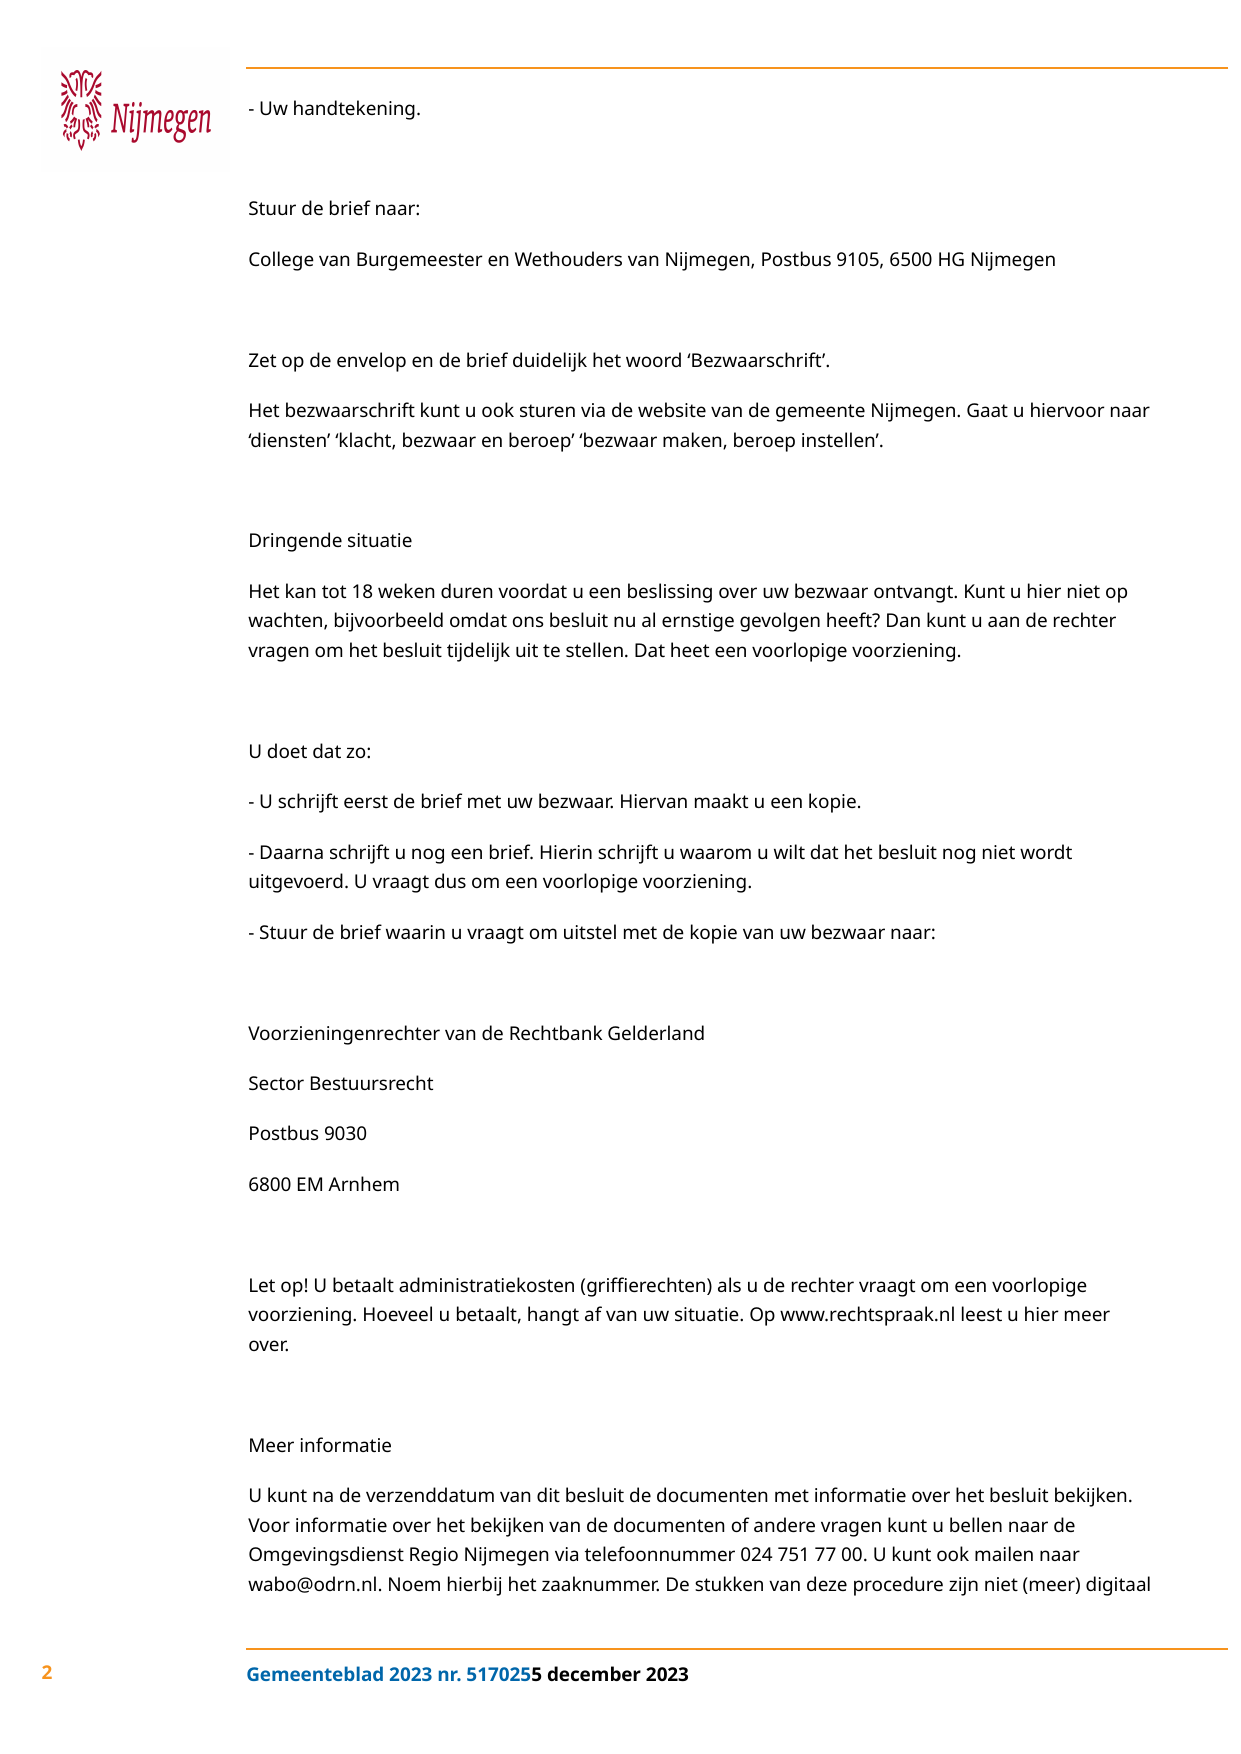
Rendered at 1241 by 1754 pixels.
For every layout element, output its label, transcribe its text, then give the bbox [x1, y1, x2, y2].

text 6800 EM Arnhem [248, 1171, 1152, 1197]
text Sector Bestuursrecht [248, 1070, 1152, 1096]
text U doet dat zo: [248, 738, 1152, 764]
text Het bezwaarschrift kunt u ook sturen via de website van de gemeente Nijmegen. Gaat u hiervoor naar ‘diensten’ ‘klacht, bezwaar en beroep’ ‘bezwaar maken, beroep instellen’. [248, 397, 1152, 453]
text College van Burgemeester en Wethouders van Nijmegen, Postbus 9105, 6500 HG Nijmegen [248, 246, 1152, 272]
text Postbus 9030 [248, 1121, 1152, 1146]
text - Stuur de brief waarin u vraagt om uitstel met de kopie van uw bezwaar naar: [248, 919, 1152, 945]
text Het kan tot 18 weken duren voordat u een beslissing over uw bezwaar ontvangt. Kunt u hier niet op wachten, bijvoorbeeld omdat ons besluit nu al ernstige gevolgen heeft? Dan kunt u aan de rechter vragen om het besluit tijdelijk uit te stellen. Dat heet een voorlopige voorziening. [248, 578, 1152, 663]
text Stuur de brief naar: [248, 196, 1152, 221]
picture [41, 47, 231, 172]
text Voorzieningenrechter van de Rechtbank Gelderland [248, 1020, 1152, 1046]
text U kunt na de verzenddatum van dit besluit de documenten met informatie over het besluit bekijken. Voor informatie over het bekijken van de documenten of andere vragen kunt u bellen naar de Omgevingsdienst Regio Nijmegen via telefoonnummer 024 751 77 00. U kunt ook mailen naar wabo@odrn.nl. Noem hierbij het zaaknummer. De stukken van deze procedure zijn niet (meer) digitaal [248, 1482, 1152, 1597]
text Meer informatie [248, 1432, 1152, 1458]
text Zet op de envelop en de brief duidelijk het woord ‘Bezwaarschrift’. [248, 347, 1152, 373]
text Let op! U betaalt administratiekosten (griffierechten) als u de rechter vraagt om een voorlopige voorziening. Hoeveel u betaalt, hangt af van uw situatie. Op www.rechtspraak.nl leest u hier meer over. [248, 1272, 1152, 1357]
text Dringende situatie [248, 528, 1152, 553]
text - Daarna schrijft u nog een brief. Hierin schrijft u waarom u wilt dat het besluit nog niet wordt uitgevoerd. U vraagt dus om een voorlopige voorziening. [248, 839, 1152, 894]
text - U schrijft eerst de brief met uw bezwaar. Hiervan maakt u een kopie. [248, 788, 1152, 814]
text - Uw handtekening. [248, 95, 1152, 121]
